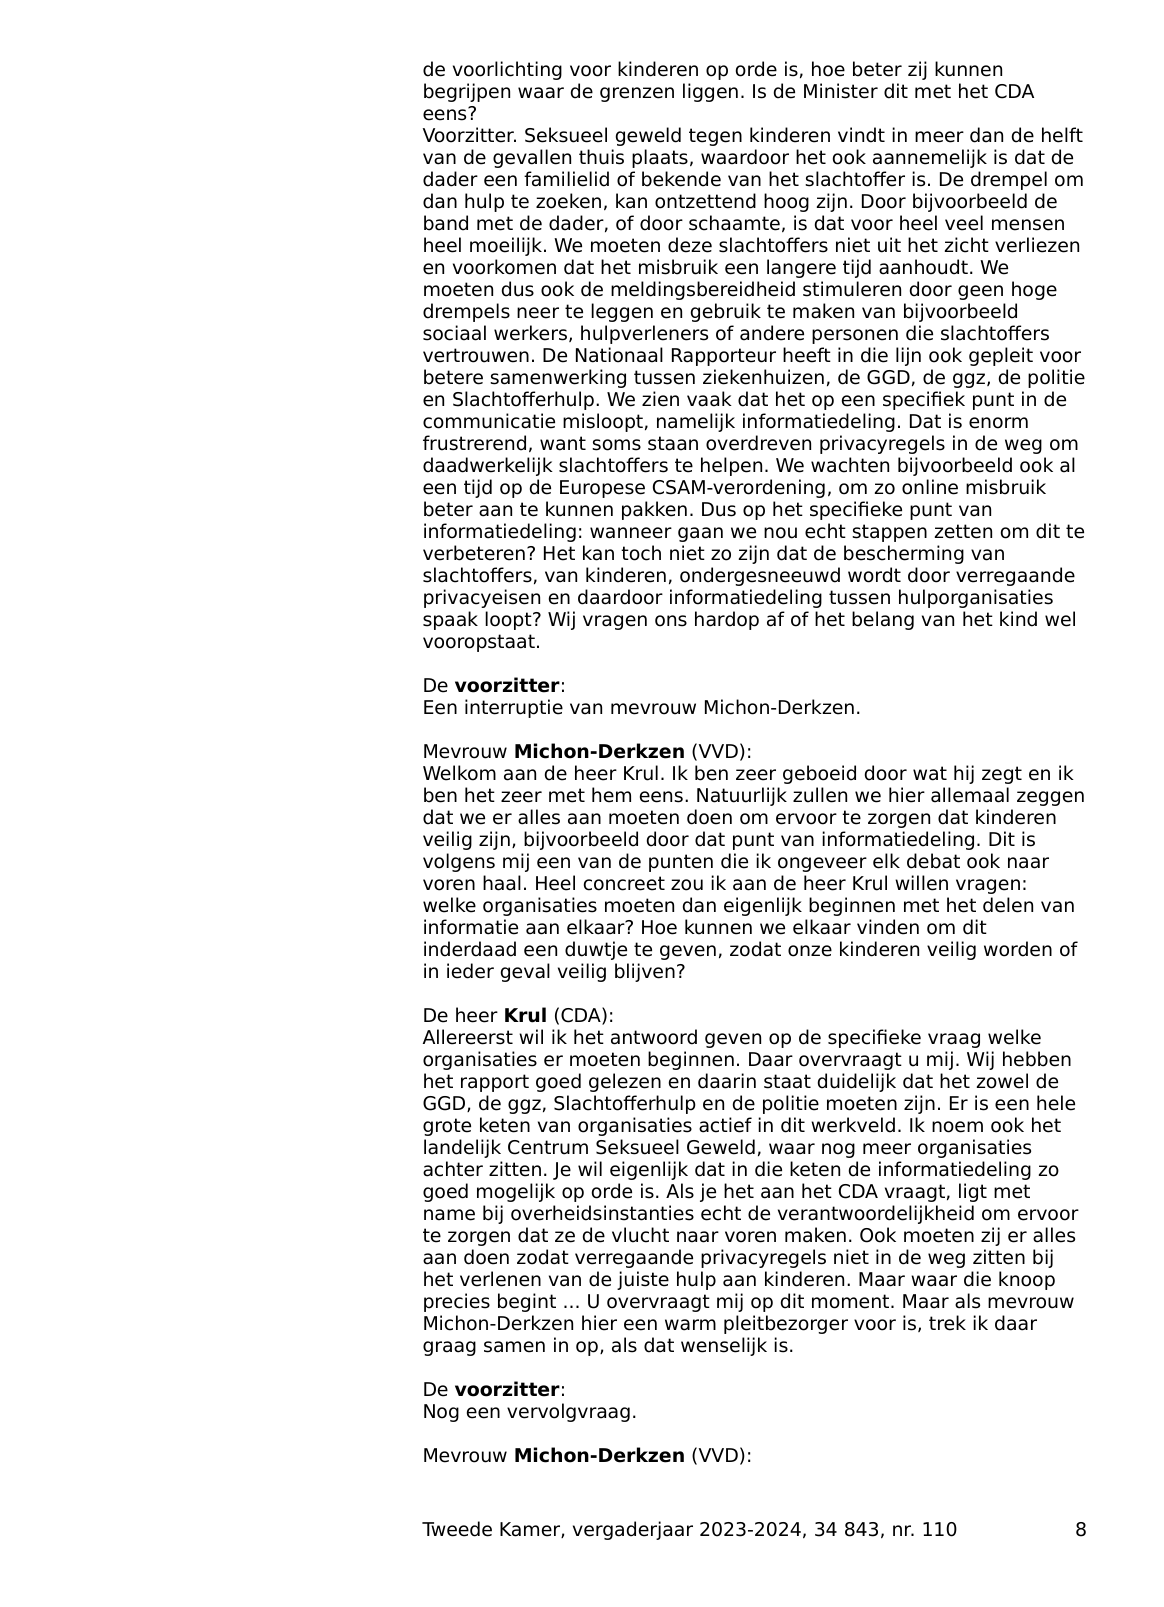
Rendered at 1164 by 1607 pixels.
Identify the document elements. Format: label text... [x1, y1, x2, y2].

text Mevrouw Michon-Derkzen (VVD): [422, 741, 1087, 763]
text Mevrouw Michon-Derkzen (VVD): [422, 1445, 1087, 1467]
text Voorzitter. Seksueel geweld tegen kinderen vindt in meer dan de helft van de gevallen thuis plaats, waardoor het ook aannemelijk is dat de dader een familielid of bekende van het slachtoffer is. De drempel om dan hulp te zoeken, kan ontzettend hoog zijn. Door bijvoorbeeld de band met de dader, of door schaamte, is dat voor heel veel mensen heel moeilijk. We moeten deze slachtoffers niet uit het zicht verliezen en voorkomen dat het misbruik een langere tijd aanhoudt. We moeten dus ook de meldingsbereidheid stimuleren door geen hoge drempels neer te leggen en gebruik te maken van bijvoorbeeld sociaal werkers, hulpverleners of andere personen die slachtoffers vertrouwen. De Nationaal Rapporteur heeft in die lijn ook gepleit voor betere samenwerking tussen ziekenhuizen, de GGD, de ggz, de politie en Slachtofferhulp. We zien vaak dat het op een specifiek punt in de communicatie misloopt, namelijk informatiedeling. Dat is enorm frustrerend, want soms staan overdreven privacyregels in de weg om daadwerkelijk slachtoffers te helpen. We wachten bijvoorbeeld ook al een tijd op de Europese CSAM-verordening, om zo online misbruik beter aan te kunnen pakken. Dus op het specifieke punt van informatiedeling: wanneer gaan we nou echt stappen zetten om dit te verbeteren? Het kan toch niet zo zijn dat de bescherming van slachtoffers, van kinderen, ondergesneeuwd wordt door verregaande privacyeisen en daardoor informatiedeling tussen hulporganisaties spaak loopt? Wij vragen ons hardop af of het belang van het kind wel vooropstaat. [422, 125, 1087, 652]
text de voorlichting voor kinderen op orde is, hoe beter zij kunnen begrijpen waar de grenzen liggen. Is de Minister dit met het CDA eens? [422, 59, 1087, 125]
text Een interruptie van mevrouw Michon-Derkzen. [422, 697, 1087, 719]
text Allereerst wil ik het antwoord geven op de specifieke vraag welke organisaties er moeten beginnen. Daar overvraagt u mij. Wij hebben het rapport goed gelezen en daarin staat duidelijk dat het zowel de GGD, de ggz, Slachtofferhulp en de politie moeten zijn. Er is een hele grote keten van organisaties actief in dit werkveld. Ik noem ook het landelijk Centrum Seksueel Geweld, waar nog meer organisaties achter zitten. Je wil eigenlijk dat in die keten de informatiedeling zo goed mogelijk op orde is. Als je het aan het CDA vraagt, ligt met name bij overheidsinstanties echt de verantwoordelijkheid om ervoor te zorgen dat ze de vlucht naar voren maken. Ook moeten zij er alles aan doen zodat verregaande privacyregels niet in de weg zitten bij het verlenen van de juiste hulp aan kinderen. Maar waar die knoop precies begint ... U overvraagt mij op dit moment. Maar als mevrouw Michon-Derkzen hier een warm pleitbezorger voor is, trek ik daar graag samen in op, als dat wenselijk is. [422, 1027, 1087, 1356]
text Nog een vervolgvraag. [422, 1401, 1087, 1423]
text Welkom aan de heer Krul. Ik ben zeer geboeid door wat hij zegt en ik ben het zeer met hem eens. Natuurlijk zullen we hier allemaal zeggen dat we er alles aan moeten doen om ervoor te zorgen dat kinderen veilig zijn, bijvoorbeeld door dat punt van informatiedeling. Dit is volgens mij een van de punten die ik ongeveer elk debat ook naar voren haal. Heel concreet zou ik aan de heer Krul willen vragen: welke organisaties moeten dan eigenlijk beginnen met het delen van informatie aan elkaar? Hoe kunnen we elkaar vinden om dit inderdaad een duwtje te geven, zodat onze kinderen veilig worden of in ieder geval veilig blijven? [422, 763, 1087, 983]
text De heer Krul (CDA): [422, 1005, 1087, 1027]
text De voorzitter: [422, 675, 1087, 697]
text De voorzitter: [422, 1379, 1087, 1401]
